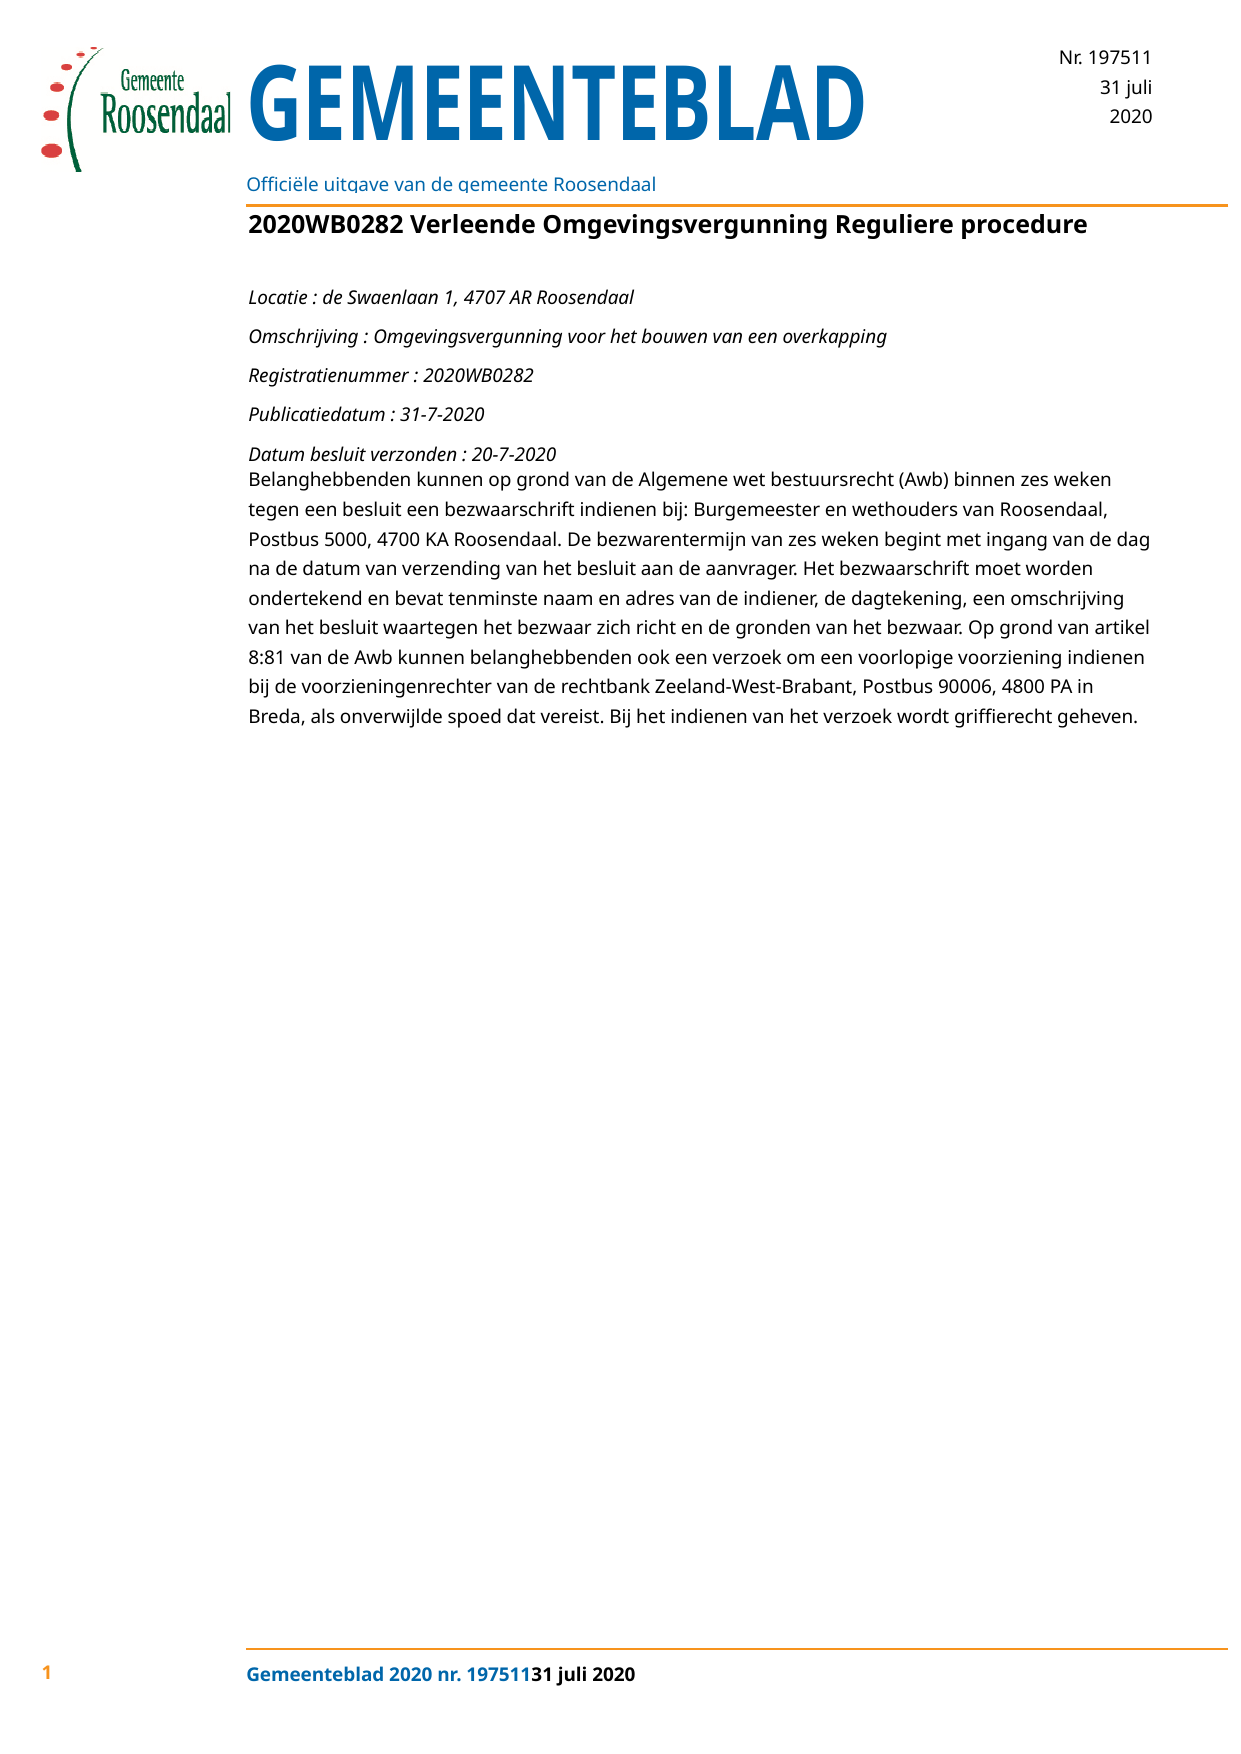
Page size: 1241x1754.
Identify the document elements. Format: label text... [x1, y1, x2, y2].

text Registratienummer : 2020WB0282 [248, 362, 1152, 388]
text Belanghebbenden kunnen op grond van de Algemene wet bestuursrecht (Awb) binnen zes weken tegen een besluit een bezwaarschrift indienen bij: Burgemeester en wethouders van Roosendaal, Postbus 5000, 4700 KA Roosendaal. De bezwarentermijn van zes weken begint met ingang van de dag na de datum van verzending van het besluit aan de aanvrager. Het bezwaarschrift moet worden ondertekend en bevat tenminste naam en adres van de indiener, de dagtekening, een omschrijving van het besluit waartegen het bezwaar zich richt en de gronden van het bezwaar. Op grond van artikel 8:81 van de Awb kunnen belanghebbenden ook een verzoek om een voorlopige voorziening indienen bij de voorzieningenrechter van de rechtbank Zeeland-West-Brabant, Postbus 90006, 4800 PA in Breda, als onverwijlde spoed dat vereist. Bij het indienen van het verzoek wordt griffierecht geheven. [248, 467, 1152, 729]
text Locatie : de Swaenlaan 1, 4707 AR Roosendaal [248, 284, 1152, 309]
text Publicatiedatum : 31-7-2020 [248, 402, 1152, 427]
picture [41, 47, 231, 172]
text 2020WB0282 Verleende Omgevingsvergunning Reguliere procedure [248, 207, 1152, 241]
text Omschrijving : Omgevingsvergunning voor het bouwen van een overkapping [248, 323, 1152, 349]
text Datum besluit verzonden : 20-7-2020 [248, 441, 1152, 467]
